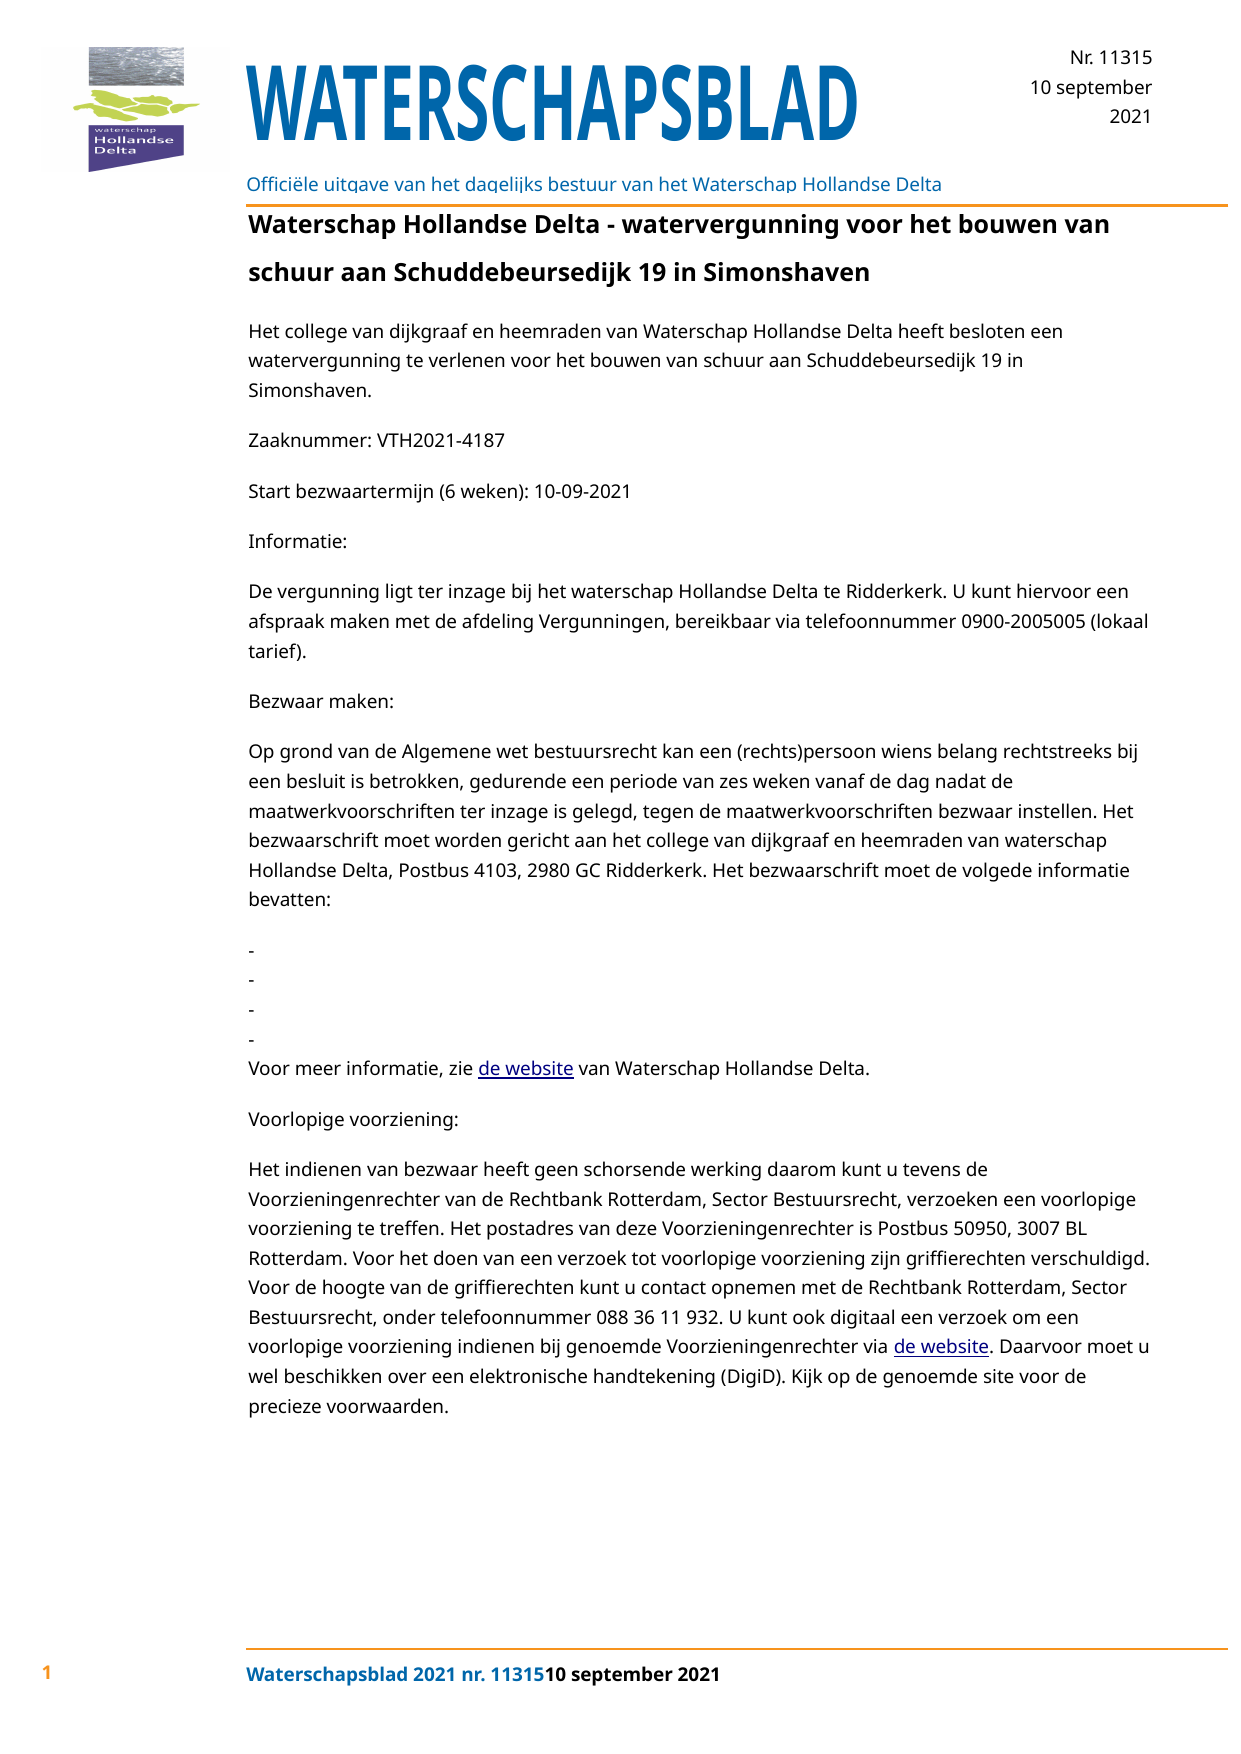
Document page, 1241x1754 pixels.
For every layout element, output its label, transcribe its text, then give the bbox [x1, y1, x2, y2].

text Het college van dijkgraaf en heemraden van Waterschap Hollandse Delta heeft besloten een watervergunning te verlenen voor het bouwen van schuur aan Schuddebeursedijk 19 in Simonshaven. [248, 318, 1152, 403]
text Zaaknummer: VTH2021-4187 [248, 427, 1152, 453]
picture [41, 47, 231, 172]
text Bezwaar maken: [248, 688, 1152, 714]
text Start bezwaartermijn (6 weken): 10-09-2021 [248, 478, 1152, 504]
text Voor meer informatie, zie de website van Waterschap Hollandse Delta. [248, 1055, 1152, 1081]
text Voorlopige voorziening: [248, 1106, 1152, 1132]
text Op grond van de Algemene wet bestuursrecht kan een (rechts)persoon wiens belang rechtstreeks bij een besluit is betrokken, gedurende een periode van zes weken vanaf de dag nadat de maatwerkvoorschriften ter inzage is gelegd, tegen de maatwerkvoorschriften bezwaar instellen. Het bezwaarschrift moet worden gericht aan het college van dijkgraaf en heemraden van waterschap Hollandse Delta, Postbus 4103, 2980 GC Ridderkerk. Het bezwaarschrift moet de volgede informatie bevatten: [248, 739, 1152, 912]
text Waterschap Hollandse Delta - watervergunning voor het bouwen van schuur aan Schuddebeursedijk 19 in Simonshaven [248, 207, 1152, 288]
text Het indienen van bezwaar heeft geen schorsende werking daarom kunt u tevens de Voorzieningenrechter van de Rechtbank Rotterdam, Sector Bestuursrecht, verzoeken een voorlopige voorziening te treffen. Het postadres van deze Voorzieningenrechter is Postbus 50950, 3007 BL Rotterdam. Voor het doen van een verzoek tot voorlopige voorziening zijn griffierechten verschuldigd. Voor de hoogte van de griffierechten kunt u contact opnemen met de Rechtbank Rotterdam, Sector Bestuursrecht, onder telefoonnummer 088 36 11 932. U kunt ook digitaal een verzoek om een voorlopige voorziening indienen bij genoemde Voorzieningenrechter via de website. Daarvoor moet u wel beschikken over een elektronische handtekening (DigiD). Kijk op de genoemde site voor de precieze voorwaarden. [248, 1156, 1152, 1419]
text Informatie: [248, 528, 1152, 554]
text De vergunning ligt ter inzage bij het waterschap Hollandse Delta te Ridderkerk. U kunt hiervoor een afspraak maken met de afdeling Vergunningen, bereikbaar via telefoonnummer 0900-2005005 (lokaal tarief). [248, 579, 1152, 664]
